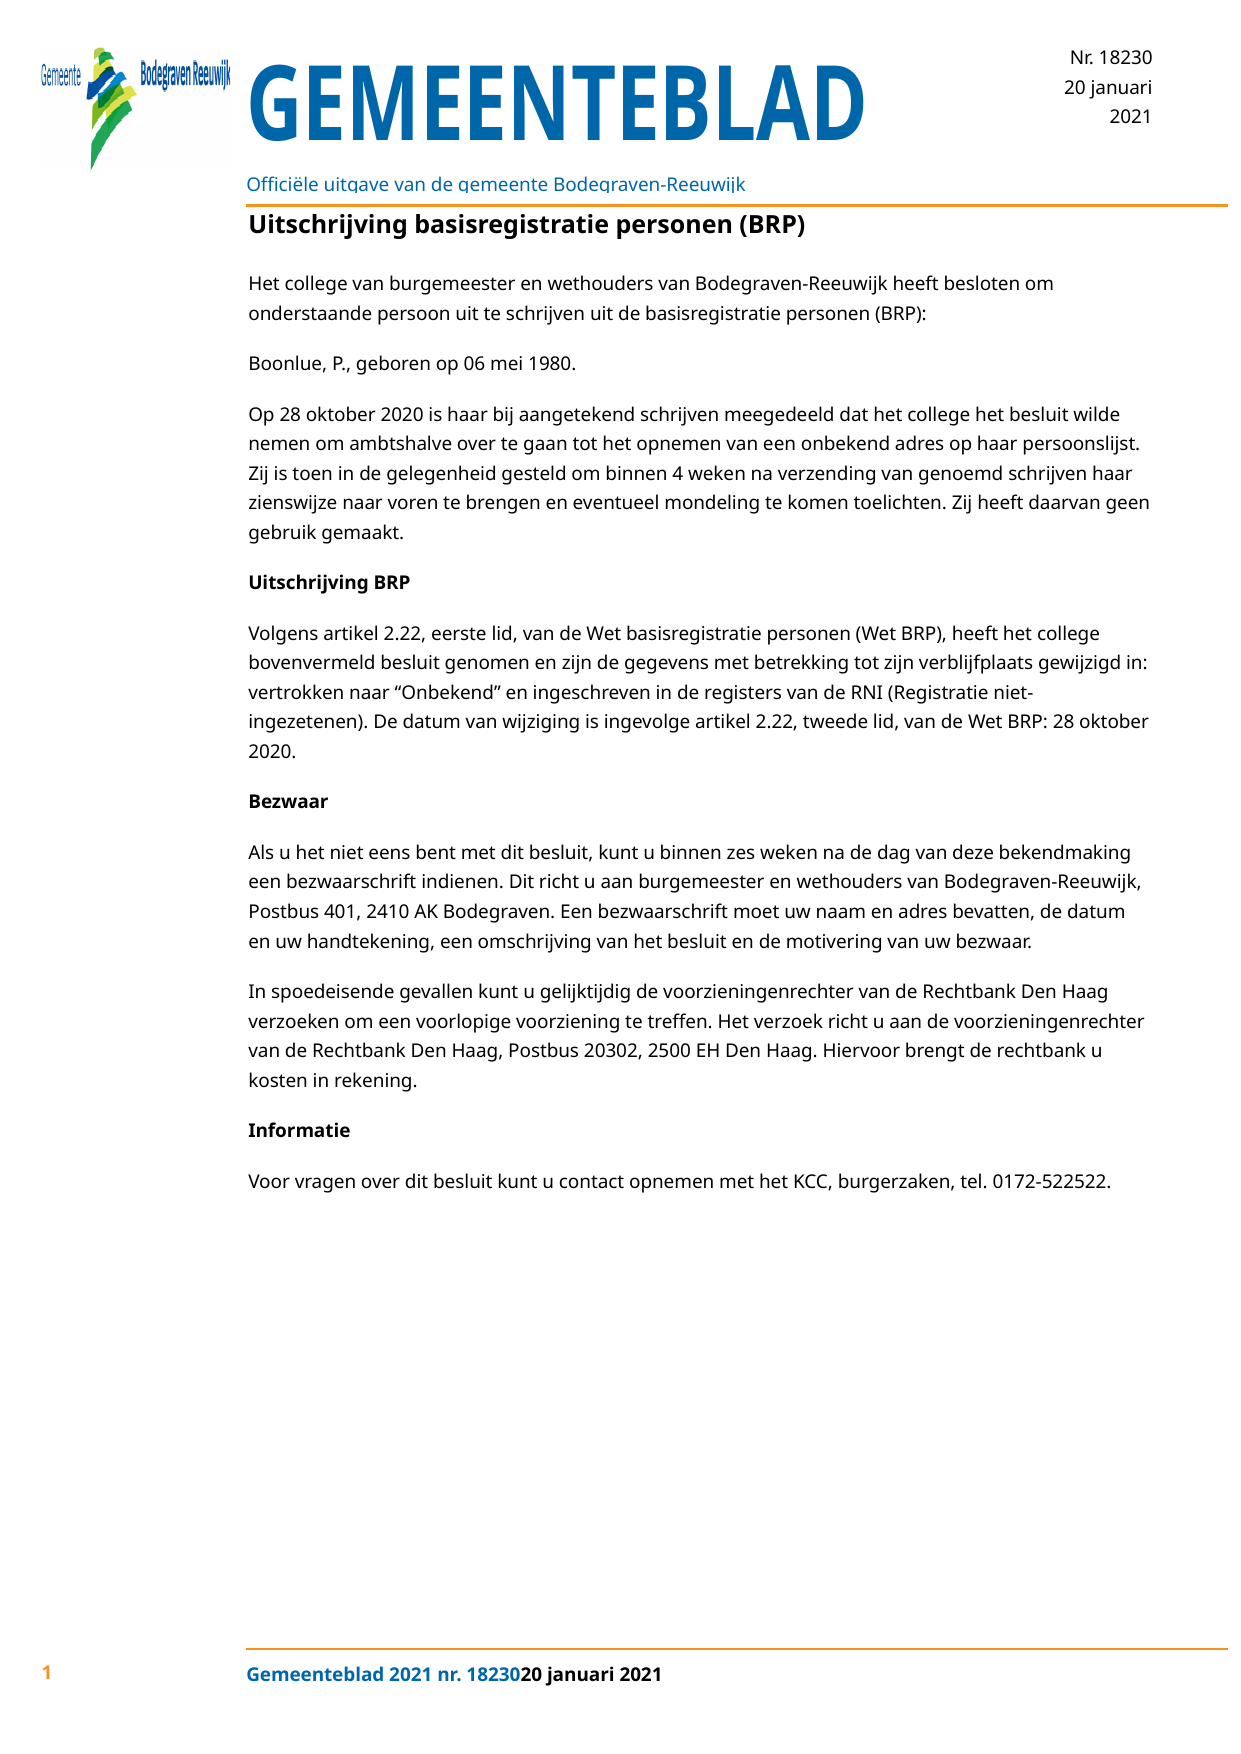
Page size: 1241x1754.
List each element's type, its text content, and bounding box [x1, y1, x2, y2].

text Het college van burgemeester en wethouders van Bodegraven-Reeuwijk heeft besloten om onderstaande persoon uit te schrijven uit de basisregistratie personen (BRP): [248, 270, 1152, 326]
picture [41, 47, 231, 172]
text Op 28 oktober 2020 is haar bij aangetekend schrijven meegedeeld dat het college het besluit wilde nemen om ambtshalve over te gaan tot het opnemen van een onbekend adres op haar persoonslijst. Zij is toen in de gelegenheid gesteld om binnen 4 weken na verzending van genoemd schrijven haar zienswijze naar voren te brengen en eventueel mondeling te komen toelichten. Zij heeft daarvan geen gebruik gemaakt. [248, 401, 1152, 545]
text Uitschrijving basisregistratie personen (BRP) [248, 207, 1152, 241]
text Bezwaar [248, 789, 1152, 814]
text Informatie [248, 1117, 1152, 1143]
text Voor vragen over dit besluit kunt u contact opnemen met het KCC, burgerzaken, tel. 0172-522522. [248, 1168, 1152, 1193]
text Als u het niet eens bent met dit besluit, kunt u binnen zes weken na de dag van deze bekendmaking een bezwaarschrift indienen. Dit richt u aan burgemeester en wethouders van Bodegraven-Reeuwijk, Postbus 401, 2410 AK Bodegraven. Een bezwaarschrift moet uw naam en adres bevatten, de datum en uw handtekening, een omschrijving van het besluit en de motivering van uw bezwaar. [248, 839, 1152, 953]
text Uitschrijving BRP [248, 569, 1152, 595]
text Volgens artikel 2.22, eerste lid, van de Wet basisregistratie personen (Wet BRP), heeft het college bovenvermeld besluit genomen en zijn de gegevens met betrekking tot zijn verblijfplaats gewijzigd in: vertrokken naar “Onbekend” en ingeschreven in de registers van de RNI (Registratie niet-ingezetenen). De datum van wijziging is ingevolge artikel 2.22, tweede lid, van de Wet BRP: 28 oktober 2020. [248, 620, 1152, 764]
text In spoedeisende gevallen kunt u gelijktijdig de voorzieningenrechter van de Rechtbank Den Haag verzoeken om een voorlopige voorziening te treffen. Het verzoek richt u aan de voorzieningenrechter van de Rechtbank Den Haag, Postbus 20302, 2500 EH Den Haag. Hiervoor brengt de rechtbank u kosten in rekening. [248, 978, 1152, 1093]
text Boonlue, P., geboren op 06 mei 1980. [248, 350, 1152, 376]
